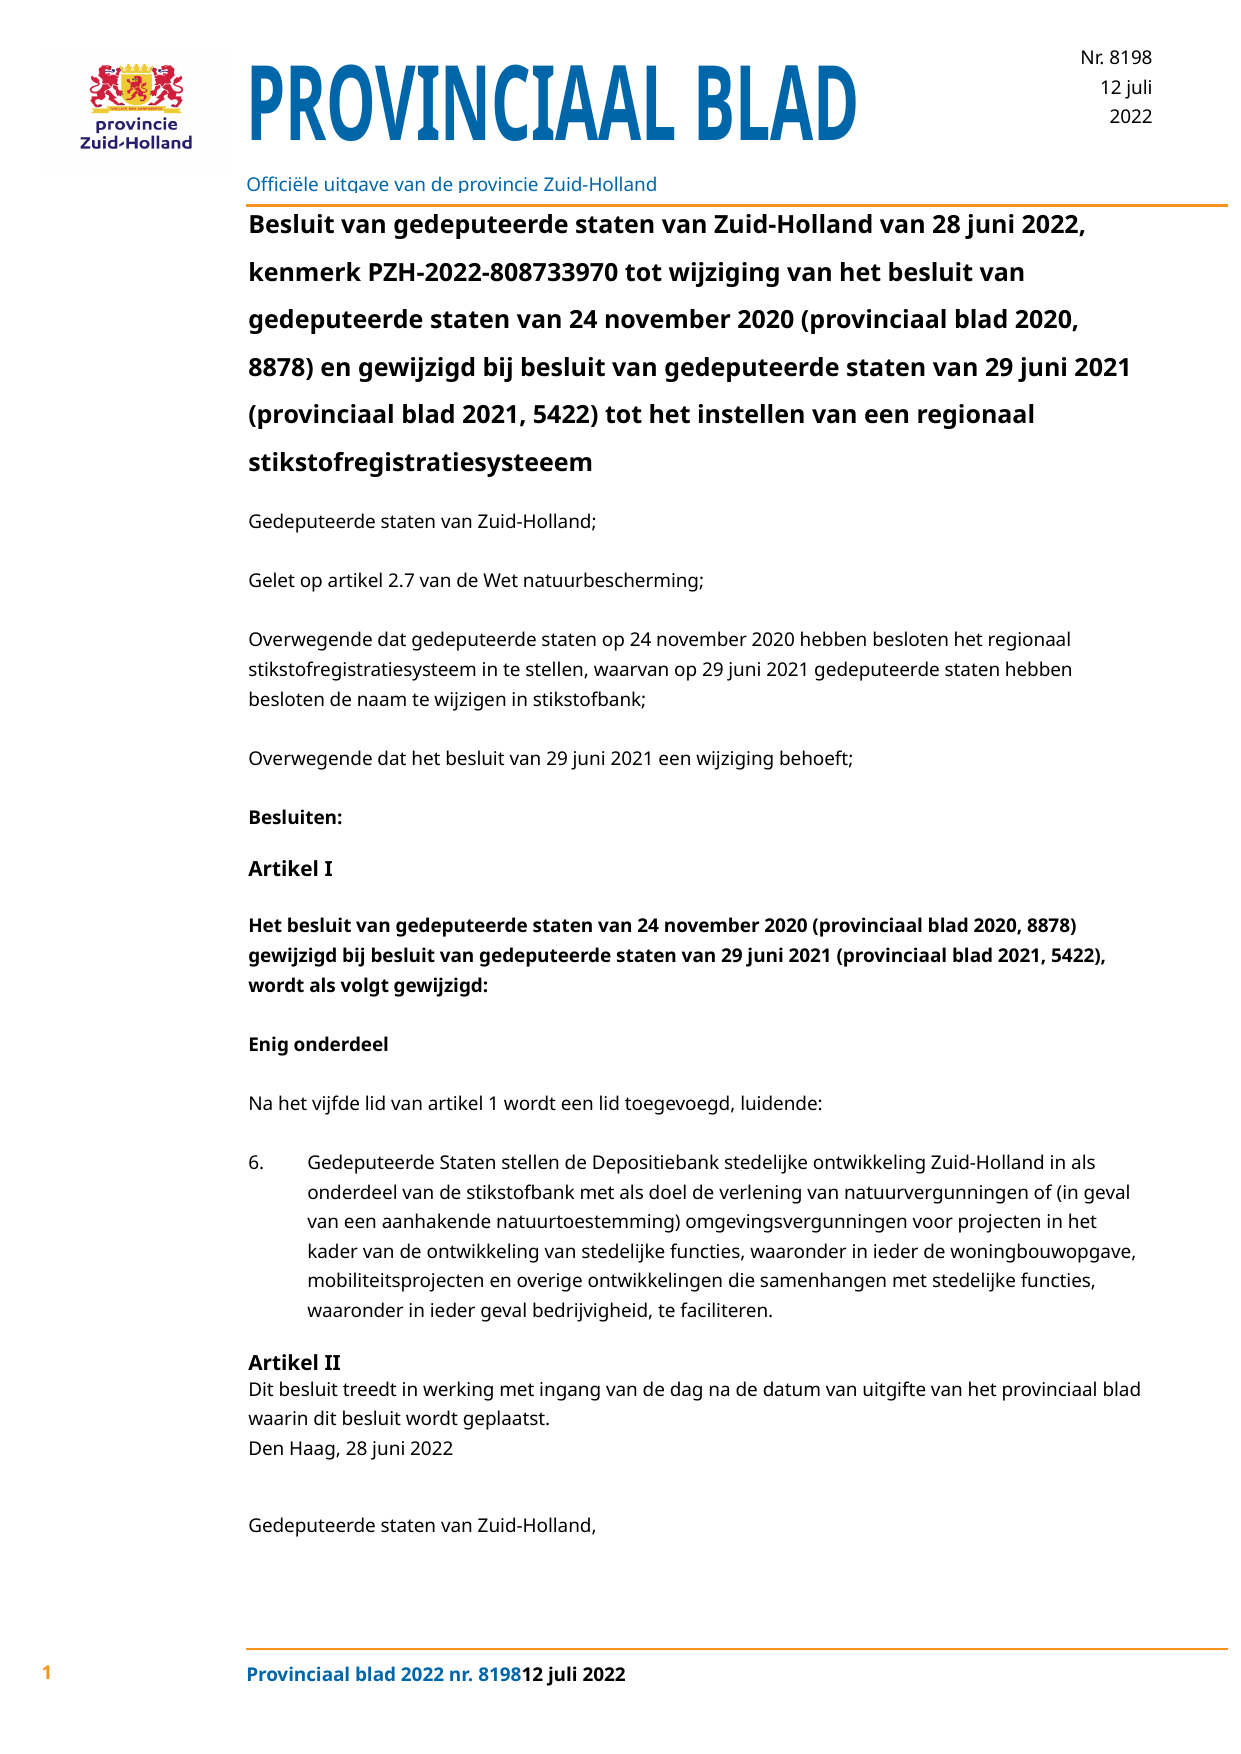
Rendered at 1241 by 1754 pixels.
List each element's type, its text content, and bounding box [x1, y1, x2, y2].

text Den Haag, 28 juni 2022 [248, 1435, 1152, 1461]
text Het besluit van gedeputeerde staten van 24 november 2020 (provinciaal blad 2020, 8878) gewijzigd bij besluit van gedeputeerde staten van 29 juni 2021 (provinciaal blad 2021, 5422), wordt als volgt gewijzigd: [248, 913, 1152, 997]
picture [41, 47, 231, 172]
text Gedeputeerde staten van Zuid-Holland, [248, 1512, 1152, 1538]
text Artikel I [248, 854, 1152, 883]
list Gedeputeerde Staten stellen de Depositiebank stedelijke ontwikkeling Zuid-Holland in als onderdeel van de stikstofbank met als doel de verlening van natuurvergunningen of (in geval van een aanhakende natuurtoestemming) omgevingsvergunningen voor projecten in het kader van de ontwikkeling van stedelijke functies, waaronder in ieder de woningbouwopgave, mobiliteitsprojecten en overige ontwikkelingen die samenhangen met stedelijke functies, waaronder in ieder geval bedrijvigheid, te faciliteren. [248, 1149, 1152, 1323]
text Overwegende dat het besluit van 29 juni 2021 een wijziging behoeft; [248, 745, 1152, 771]
text Overwegende dat gedeputeerde staten op 24 november 2020 hebben besloten het regionaal [248, 627, 1152, 652]
text Artikel II [248, 1348, 1152, 1376]
text Besluiten: [248, 804, 1152, 830]
text Gelet op artikel 2.7 van de Wet natuurbescherming; [248, 567, 1152, 593]
text Na het vijfde lid van artikel 1 wordt een lid toegevoegd, luidende: [248, 1090, 1152, 1116]
text Gedeputeerde staten van Zuid-Holland; [248, 508, 1152, 534]
text Besluit van gedeputeerde staten van Zuid-Holland van 28 juni 2022, kenmerk PZH-2022-808733970 tot wijziging van het besluit van gedeputeerde staten van 24 november 2020 (provinciaal blad 2020, 8878) en gewijzigd bij besluit van gedeputeerde staten van 29 juni 2021 (provinciaal blad 2021, 5422) tot het instellen van een regionaal stikstofregistratiesysteeem [248, 207, 1152, 479]
text Dit besluit treedt in werking met ingang van de dag na de datum van uitgifte van het provinciaal blad waarin dit besluit wordt geplaatst. [248, 1376, 1152, 1431]
text Enig onderdeel [248, 1031, 1152, 1057]
text stikstofregistratiesysteem in te stellen, waarvan op 29 juni 2021 gedeputeerde staten hebben besloten de naam te wijzigen in stikstofbank; [248, 656, 1152, 712]
